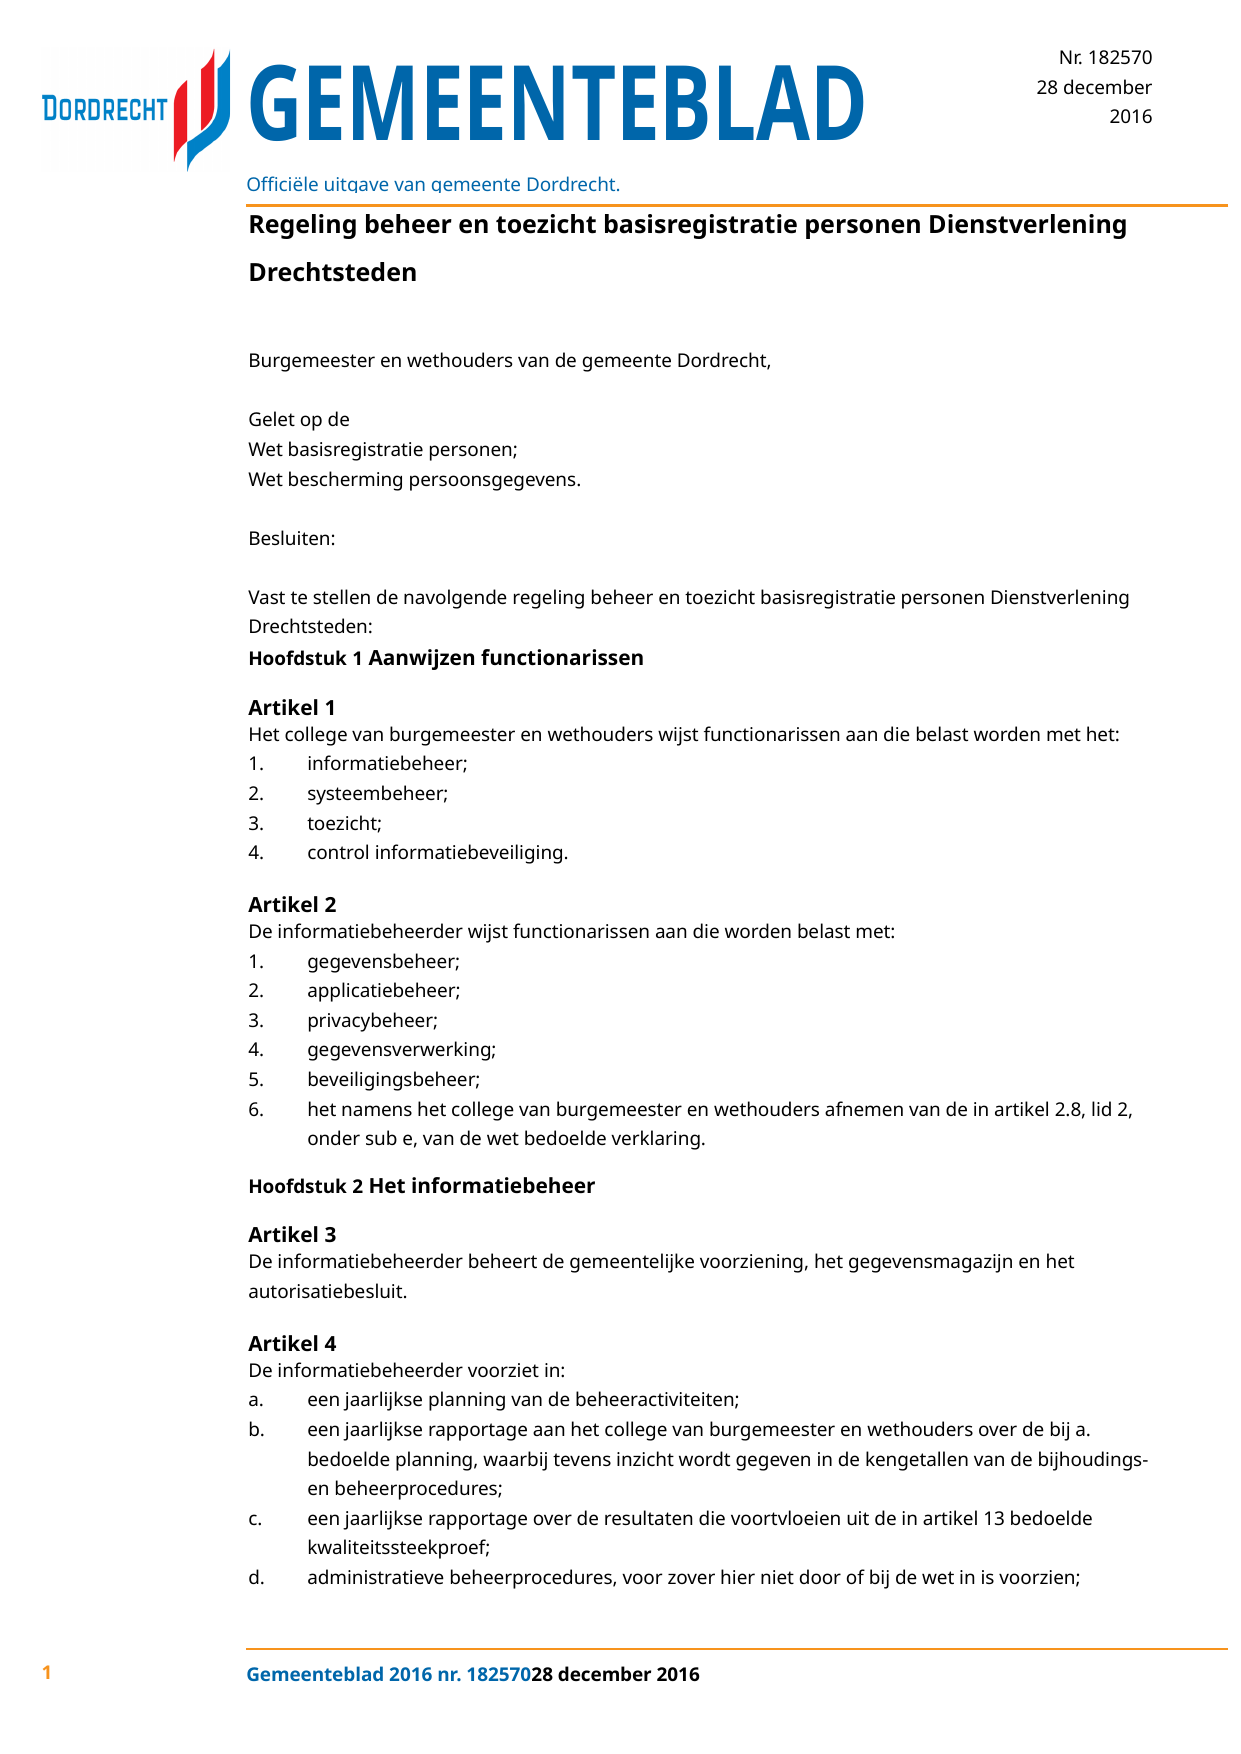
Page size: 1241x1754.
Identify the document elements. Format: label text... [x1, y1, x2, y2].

list privacybeheer; [248, 1007, 1152, 1033]
list een jaarlijkse rapportage aan het college van burgemeester en wethouders over de bij a. bedoelde planning, waarbij tevens inzicht wordt gegeven in de kengetallen van de bijhoudings- en beheerprocedures; [248, 1416, 1152, 1501]
list applicatiebeheer; [248, 977, 1152, 1003]
list een jaarlijkse planning van de beheeractiviteiten; [248, 1387, 1152, 1412]
list control informatiebeveiliging. [248, 839, 1152, 865]
text Artikel 3 [248, 1220, 1152, 1249]
text Het college van burgemeester en wethouders wijst functionarissen aan die belast worden met het: [248, 721, 1152, 747]
list systeembeheer; [248, 780, 1152, 806]
text Artikel 1 [248, 693, 1152, 721]
text Regeling beheer en toezicht basisregistratie personen Dienstverlening Drechtsteden [248, 207, 1152, 288]
list toezicht; [248, 810, 1152, 836]
text De informatiebeheerder beheert de gemeentelijke voorziening, het gegevensmagazijn en het autorisatiebesluit. [248, 1249, 1152, 1304]
text Burgemeester en wethouders van de gemeente Dordrecht, [248, 347, 1152, 373]
text Artikel 4 [248, 1329, 1152, 1357]
list een jaarlijkse rapportage over de resultaten die voortvloeien uit de in artikel 13 bedoelde kwaliteitssteekproef; [248, 1505, 1152, 1560]
text Wet bescherming persoonsgegevens. [248, 466, 1152, 492]
text Besluiten: [248, 525, 1152, 551]
list gegevensverwerking; [248, 1037, 1152, 1062]
text De informatiebeheerder wijst functionarissen aan die worden belast met: [248, 918, 1152, 944]
list administratieve beheerprocedures, voor zover hier niet door of bij de wet in is voorzien; [248, 1564, 1152, 1590]
text Gelet op de [248, 407, 1152, 432]
text Hoofdstuk 2 Het informatiebeheer [248, 1171, 1152, 1199]
list het namens het college van burgemeester en wethouders afnemen van de in artikel 2.8, lid 2, onder sub e, van de wet bedoelde verklaring. [248, 1096, 1152, 1151]
list beveiligingsbeheer; [248, 1066, 1152, 1092]
list gegevensbeheer; [248, 948, 1152, 973]
text De informatiebeheerder voorziet in: [248, 1357, 1152, 1383]
text Hoofdstuk 1 Aanwijzen functionarissen [248, 643, 1152, 672]
text Wet basisregistratie personen; [248, 436, 1152, 462]
text Artikel 2 [248, 890, 1152, 918]
text Vast te stellen de navolgende regeling beheer en toezicht basisregistratie personen Dienstverlening Drechtsteden: [248, 584, 1152, 639]
picture [41, 47, 231, 172]
list informatiebeheer; [248, 751, 1152, 776]
